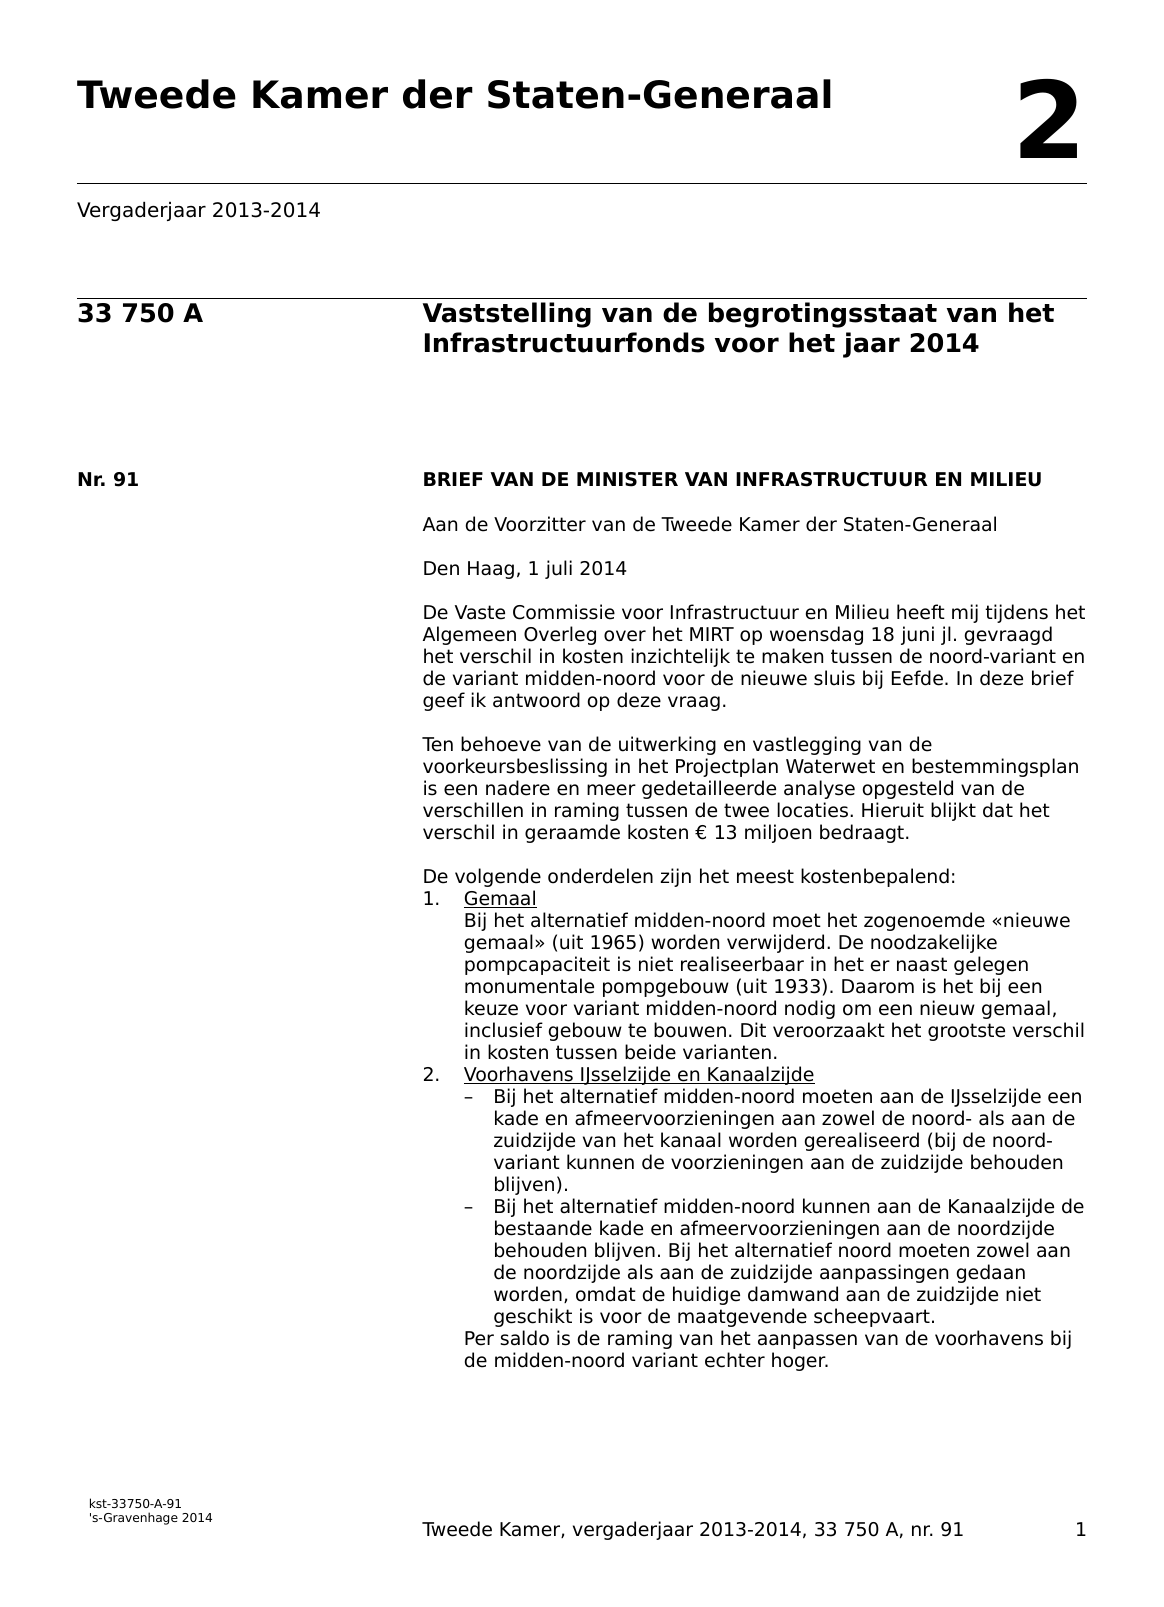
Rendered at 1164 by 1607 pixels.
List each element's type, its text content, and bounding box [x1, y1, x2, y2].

table_cell Vergaderjaar 2013-2014 [77, 184, 1087, 298]
subtitle 33 750 A Vaststelling van de begrotingsstaat van het Infrastructuurfonds voor het jaar 2014 [77, 299, 1087, 358]
text – Bij het alternatief midden-noord kunnen aan de Kanaalzijde de bestaande kade en afmeervoorzieningen aan de noordzijde behouden blijven. Bij het alternatief noord moeten zowel aan de noordzijde als aan de zuidzijde aanpassingen gedaan worden, omdat de huidige damwand aan de zuidzijde niet geschikt is voor de maatgevende scheepvaart. [464, 1196, 1087, 1328]
text – Bij het alternatief midden-noord moeten aan de IJsselzijde een kade en afmeervoorzieningen aan zowel de noord- als aan de zuidzijde van het kanaal worden gerealiseerd (bij de noord-variant kunnen de voorzieningen aan de zuidzijde behouden blijven). [464, 1086, 1087, 1196]
text De Vaste Commissie voor Infrastructuur en Milieu heeft mij tijdens het Algemeen Overleg over het MIRT op woensdag 18 juni jl. gevraagd het verschil in kosten inzichtelijk te maken tussen de noord-variant en de variant midden-noord voor de nieuwe sluis bij Eefde. In deze brief geef ik antwoord op deze vraag. [422, 602, 1087, 712]
text kst-33750-A-91 [88, 1497, 323, 1511]
text Bij het alternatief midden-noord moet het zogenoemde «nieuwe gemaal» (uit 1965) worden verwijderd. De noodzakelijke pompcapaciteit is niet realiseerbaar in het er naast gelegen monumentale pompgebouw (uit 1933). Daarom is het bij een keuze voor variant midden-noord nodig om een nieuw gemaal, inclusief gebouw te bouwen. Dit veroorzaakt het grootste verschil in kosten tussen beide varianten. [464, 910, 1087, 1064]
text Aan de Voorzitter van de Tweede Kamer der Staten-Generaal [422, 513, 1087, 536]
text Ten behoeve van de uitwerking en vastlegging van de voorkeursbeslissing in het Projectplan Waterwet en bestemmingsplan is een nadere en meer gedetailleerde analyse opgesteld van de verschillen in raming tussen de twee locaties. Hieruit blijkt dat het verschil in geraamde kosten € 13 miljoen bedraagt. [422, 734, 1087, 844]
text 1. Gemaal [422, 888, 1087, 910]
text De volgende onderdelen zijn het meest kostenbepalend: [422, 866, 1087, 888]
table_header Tweede Kamer der Staten-Generaal [77, 59, 886, 183]
text Per saldo is de raming van het aanpassen van de voorhavens bij de midden-noord variant echter hoger. [464, 1328, 1087, 1372]
table_header 2 [886, 59, 1087, 183]
text 2. Voorhavens IJsselzijde en Kanaalzijde [422, 1064, 1087, 1086]
text 's-Gravenhage 2014 [88, 1511, 323, 1525]
text Den Haag, 1 juli 2014 [422, 558, 1087, 580]
subtitle Nr. 91 BRIEF VAN DE MINISTER VAN INFRASTRUCTUUR EN MILIEU [77, 469, 1087, 491]
